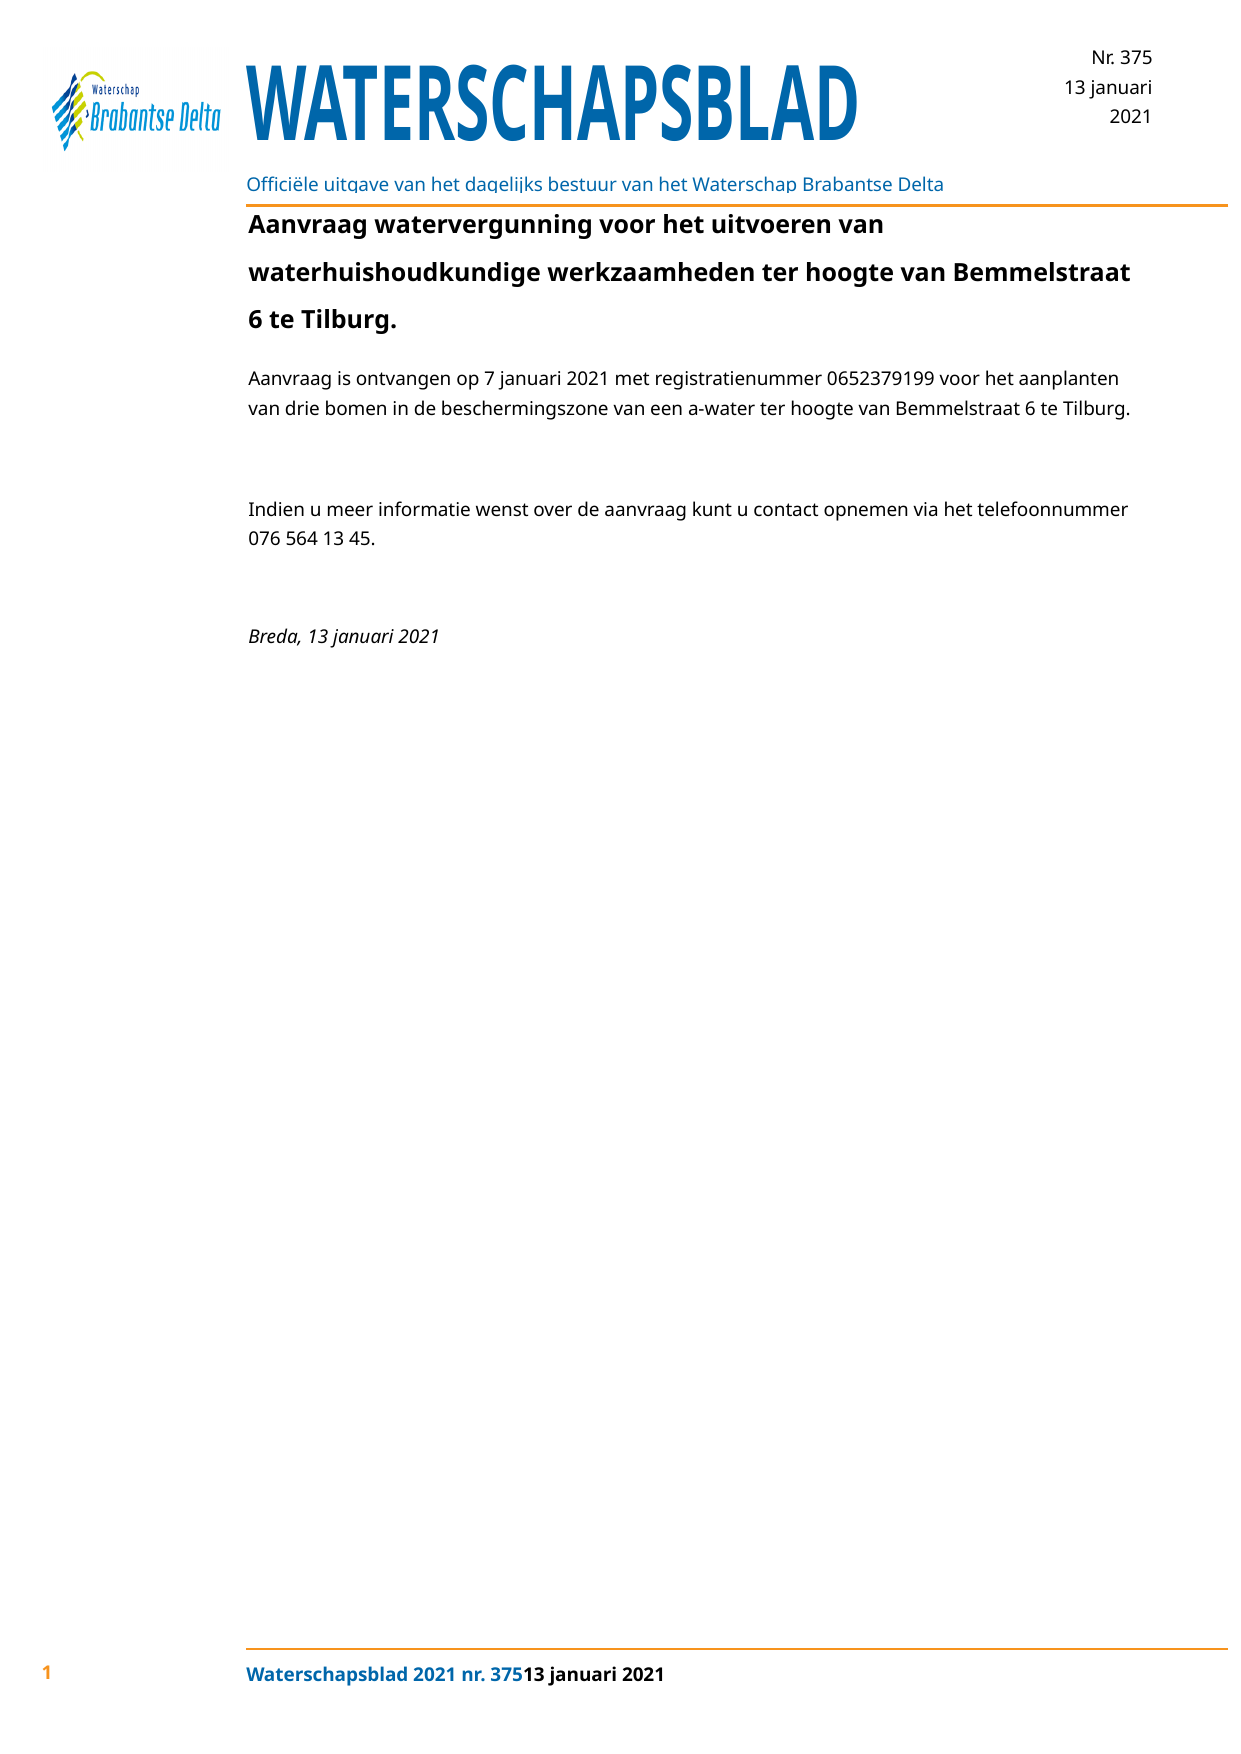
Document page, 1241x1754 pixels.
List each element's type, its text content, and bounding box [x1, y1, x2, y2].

text Indien u meer informatie wenst over de aanvraag kunt u contact opnemen via het telefoonnummer 076 564 13 45. [248, 496, 1152, 551]
text Aanvraag is ontvangen op 7 januari 2021 met registratienummer 0652379199 voor het aanplanten van drie bomen in de beschermingszone van een a-water ter hoogte van Bemmelstraat 6 te Tilburg. [248, 366, 1152, 421]
picture [41, 47, 231, 172]
text Aanvraag watervergunning voor het uitvoeren van waterhuishoudkundige werkzaamheden ter hoogte van Bemmelstraat 6 te Tilburg. [248, 207, 1152, 336]
text Breda, 13 januari 2021 [248, 624, 1152, 649]
